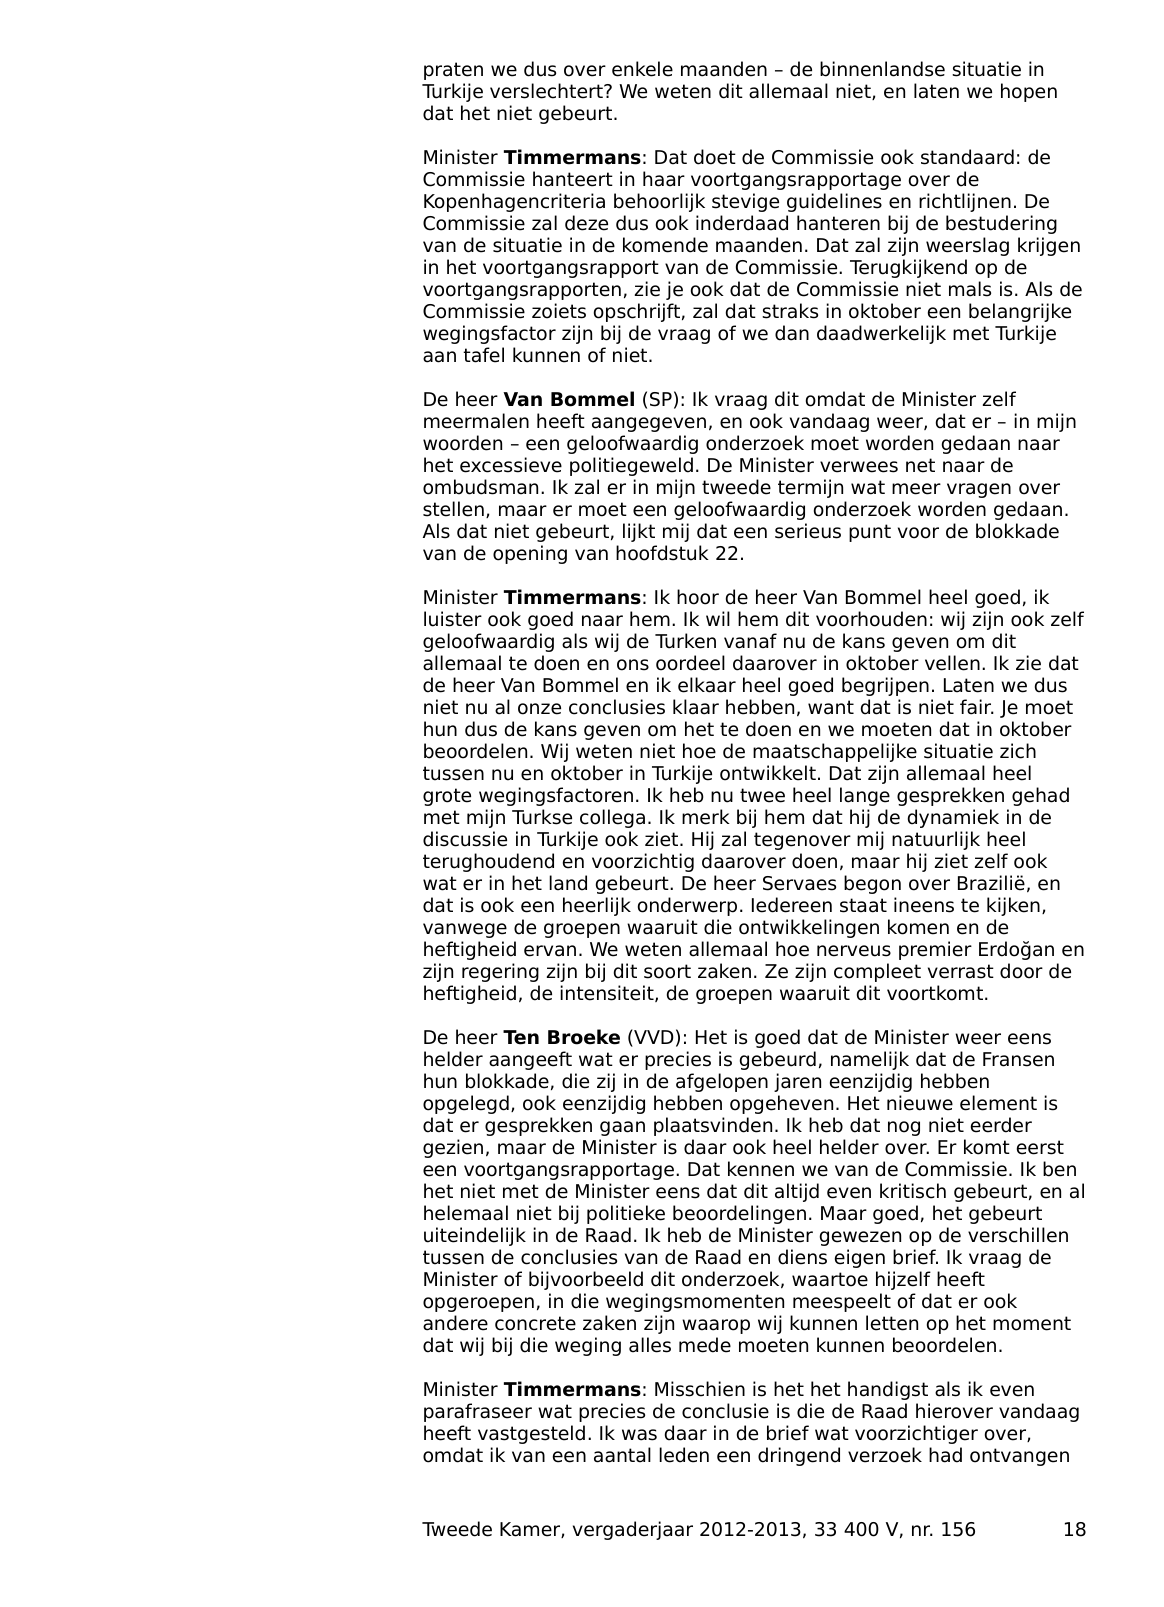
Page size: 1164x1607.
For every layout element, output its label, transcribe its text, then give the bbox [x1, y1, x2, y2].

text praten we dus over enkele maanden – de binnenlandse situatie in Turkije verslechtert? We weten dit allemaal niet, en laten we hopen dat het niet gebeurt. [422, 59, 1087, 125]
text De heer Van Bommel (SP): Ik vraag dit omdat de Minister zelf meermalen heeft aangegeven, en ook vandaag weer, dat er – in mijn woorden – een geloofwaardig onderzoek moet worden gedaan naar het excessieve politiegeweld. De Minister verwees net naar de ombudsman. Ik zal er in mijn tweede termijn wat meer vragen over stellen, maar er moet een geloofwaardig onderzoek worden gedaan. Als dat niet gebeurt, lijkt mij dat een serieus punt voor de blokkade van de opening van hoofdstuk 22. [422, 389, 1087, 565]
text Minister Timmermans: Dat doet de Commissie ook standaard: de Commissie hanteert in haar voortgangsrapportage over de Kopenhagencriteria behoorlijk stevige guidelines en richtlijnen. De Commissie zal deze dus ook inderdaad hanteren bij de bestudering van de situatie in de komende maanden. Dat zal zijn weerslag krijgen in het voortgangsrapport van de Commissie. Terugkijkend op de voortgangsrapporten, zie je ook dat de Commissie niet mals is. Als de Commissie zoiets opschrijft, zal dat straks in oktober een belangrijke wegingsfactor zijn bij de vraag of we dan daadwerkelijk met Turkije aan tafel kunnen of niet. [422, 147, 1087, 367]
text Minister Timmermans: Misschien is het het handigst als ik even parafraseer wat precies de conclusie is die de Raad hierover vandaag heeft vastgesteld. Ik was daar in de brief wat voorzichtiger over, omdat ik van een aantal leden een dringend verzoek had ontvangen [422, 1379, 1087, 1467]
text De heer Ten Broeke (VVD): Het is goed dat de Minister weer eens helder aangeeft wat er precies is gebeurd, namelijk dat de Fransen hun blokkade, die zij in de afgelopen jaren eenzijdig hebben opgelegd, ook eenzijdig hebben opgeheven. Het nieuwe element is dat er gesprekken gaan plaatsvinden. Ik heb dat nog niet eerder gezien, maar de Minister is daar ook heel helder over. Er komt eerst een voortgangsrapportage. Dat kennen we van de Commissie. Ik ben het niet met de Minister eens dat dit altijd even kritisch gebeurt, en al helemaal niet bij politieke beoordelingen. Maar goed, het gebeurt uiteindelijk in de Raad. Ik heb de Minister gewezen op de verschillen tussen de conclusies van de Raad en diens eigen brief. Ik vraag de Minister of bijvoorbeeld dit onderzoek, waartoe hijzelf heeft opgeroepen, in die wegingsmomenten meespeelt of dat er ook andere concrete zaken zijn waarop wij kunnen letten op het moment dat wij bij die weging alles mede moeten kunnen beoordelen. [422, 1027, 1087, 1357]
text Minister Timmermans: Ik hoor de heer Van Bommel heel goed, ik luister ook goed naar hem. Ik wil hem dit voorhouden: wij zijn ook zelf geloofwaardig als wij de Turken vanaf nu de kans geven om dit allemaal te doen en ons oordeel daarover in oktober vellen. Ik zie dat de heer Van Bommel en ik elkaar heel goed begrijpen. Laten we dus niet nu al onze conclusies klaar hebben, want dat is niet fair. Je moet hun dus de kans geven om het te doen en we moeten dat in oktober beoordelen. Wij weten niet hoe de maatschappelijke situatie zich tussen nu en oktober in Turkije ontwikkelt. Dat zijn allemaal heel grote wegingsfactoren. Ik heb nu twee heel lange gesprekken gehad met mijn Turkse collega. Ik merk bij hem dat hij de dynamiek in de discussie in Turkije ook ziet. Hij zal tegenover mij natuurlijk heel terughoudend en voorzichtig daarover doen, maar hij ziet zelf ook wat er in het land gebeurt. De heer Servaes begon over Brazilië, en dat is ook een heerlijk onderwerp. Iedereen staat ineens te kijken, vanwege de groepen waaruit die ontwikkelingen komen en de heftigheid ervan. We weten allemaal hoe nerveus premier Erdoğan en zijn regering zijn bij dit soort zaken. Ze zijn compleet verrast door de heftigheid, de intensiteit, de groepen waaruit dit voortkomt. [422, 587, 1087, 1005]
